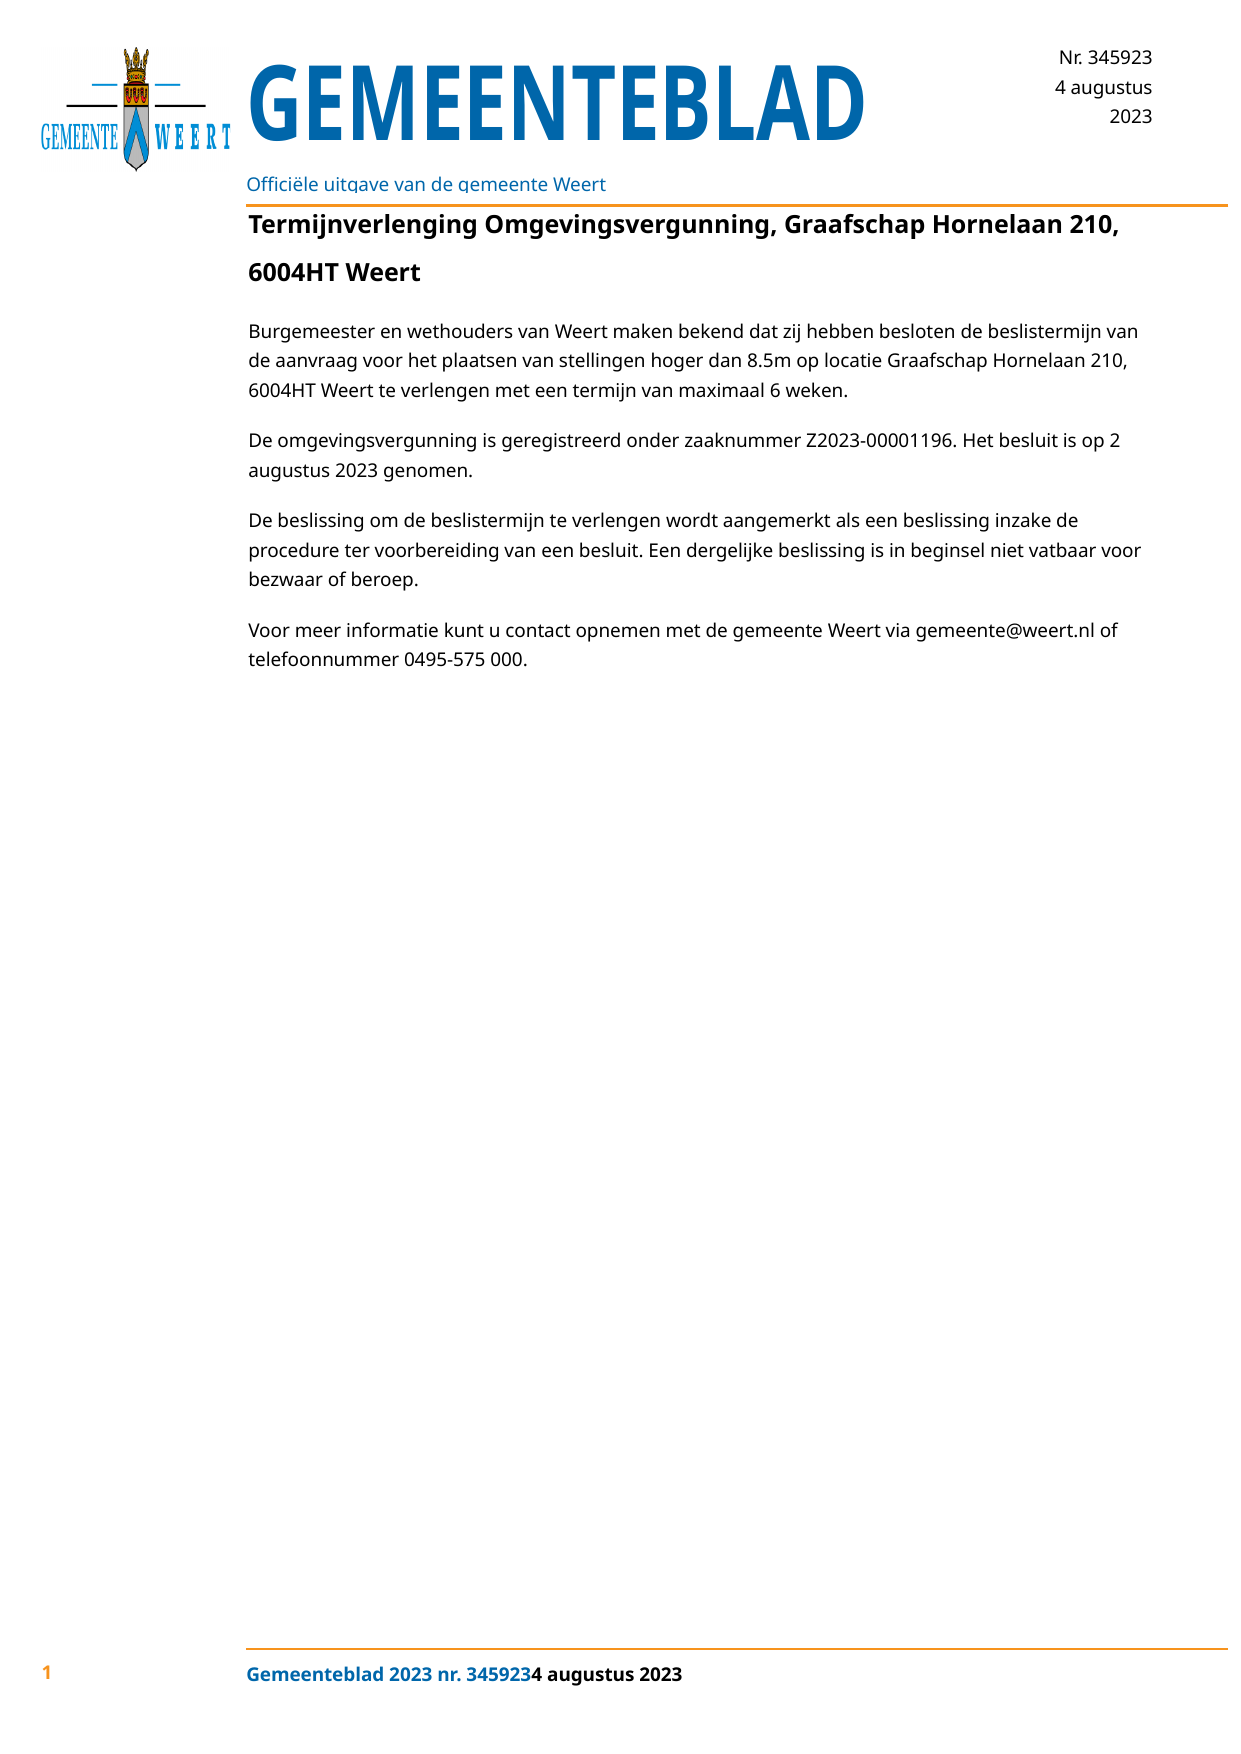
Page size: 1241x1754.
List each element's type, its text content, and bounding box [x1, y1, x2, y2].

picture [41, 47, 231, 172]
text Burgemeester en wethouders van Weert maken bekend dat zij hebben besloten de beslistermijn van de aanvraag voor het plaatsen van stellingen hoger dan 8.5m op locatie Graafschap Hornelaan 210, 6004HT Weert te verlengen met een termijn van maximaal 6 weken. [248, 318, 1152, 403]
text De beslissing om de beslistermijn te verlengen wordt aangemerkt als een beslissing inzake de procedure ter voorbereiding van een besluit. Een dergelijke beslissing is in beginsel niet vatbaar voor bezwaar of beroep. [248, 507, 1152, 592]
text Voor meer informatie kunt u contact opnemen met de gemeente Weert via gemeente@weert.nl of telefoonnummer 0495-575 000. [248, 617, 1152, 672]
text Termijnverlenging Omgevingsvergunning, Graafschap Hornelaan 210, 6004HT Weert [248, 207, 1152, 288]
text De omgevingsvergunning is geregistreerd onder zaaknummer Z2023-00001196. Het besluit is op 2 augustus 2023 genomen. [248, 427, 1152, 483]
